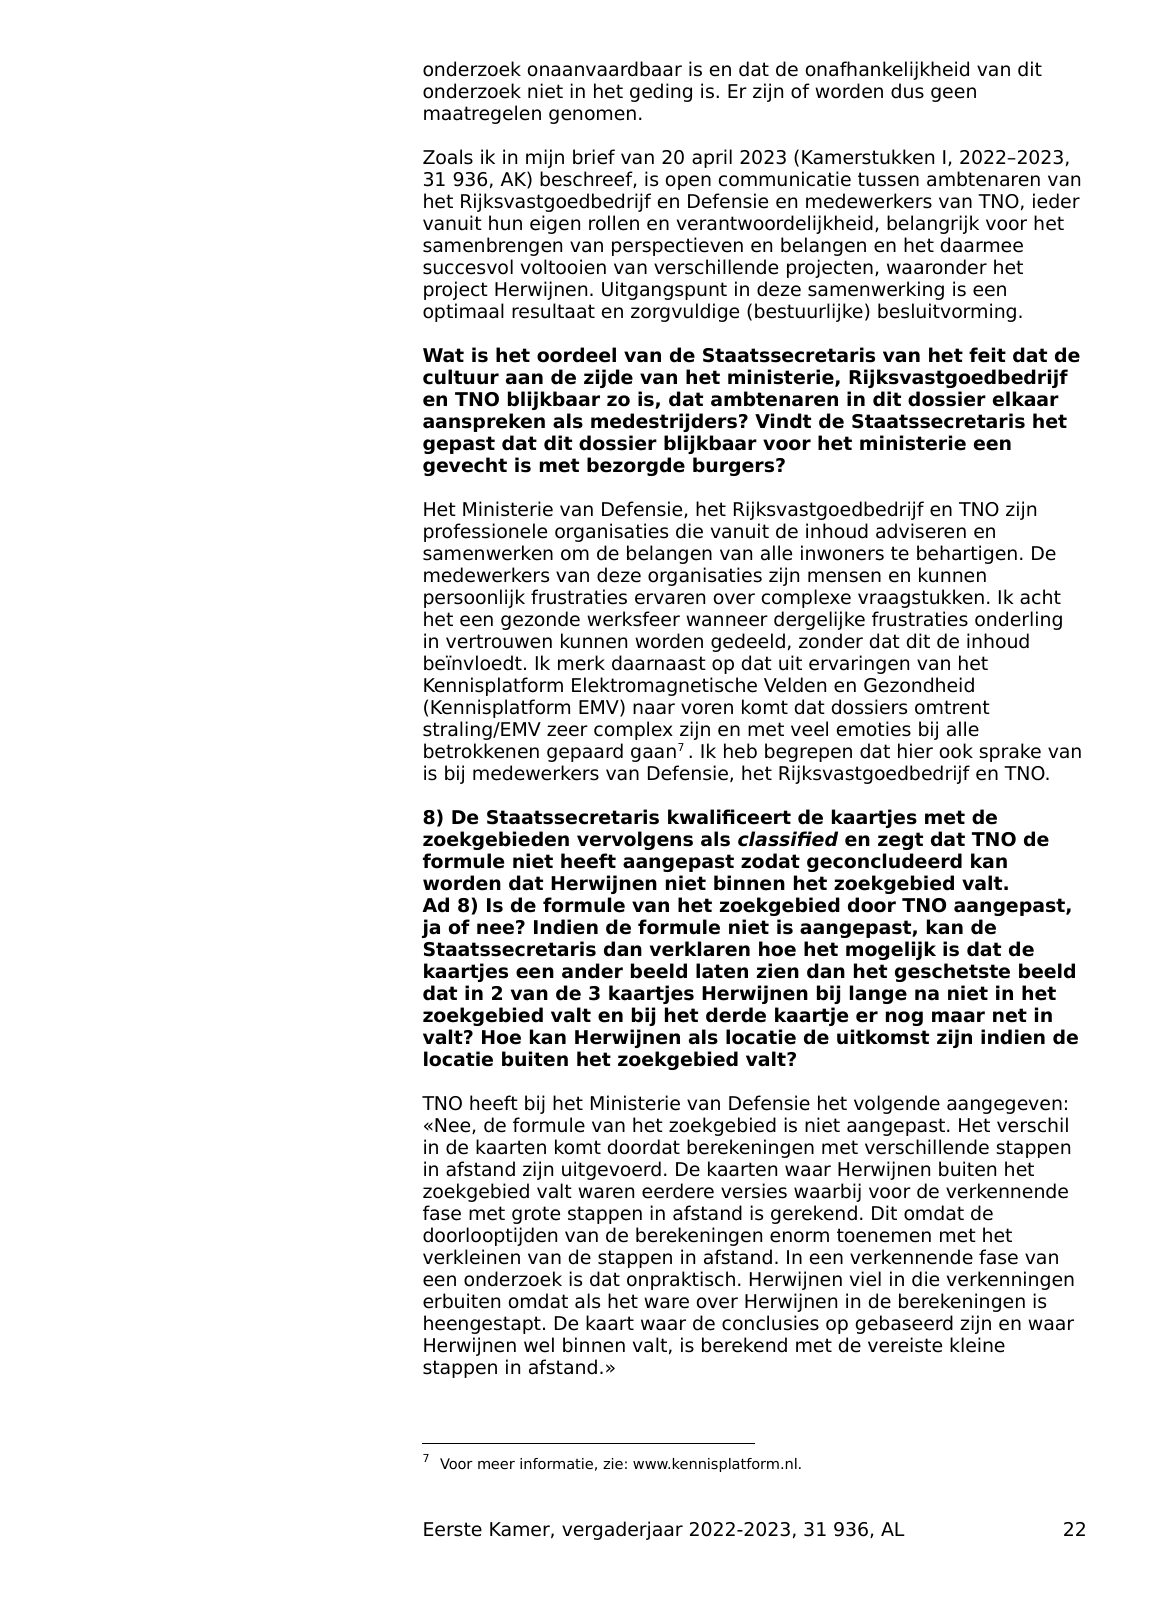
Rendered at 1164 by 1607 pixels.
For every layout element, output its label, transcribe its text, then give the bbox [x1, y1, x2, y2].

text 8) De Staatssecretaris kwalificeert de kaartjes met de zoekgebieden vervolgens als classified en zegt dat TNO de formule niet heeft aangepast zodat geconcludeerd kan worden dat Herwijnen niet binnen het zoekgebied valt. [422, 807, 1087, 895]
text onderzoek onaanvaardbaar is en dat de onafhankelijkheid van dit onderzoek niet in het geding is. Er zijn of worden dus geen maatregelen genomen. [422, 59, 1087, 125]
text Het Ministerie van Defensie, het Rijksvastgoedbedrijf en TNO zijn professionele organisaties die vanuit de inhoud adviseren en samenwerken om de belangen van alle inwoners te behartigen. De medewerkers van deze organisaties zijn mensen en kunnen persoonlijk frustraties ervaren over complexe vraagstukken. Ik acht het een gezonde werksfeer wanneer dergelijke frustraties onderling in vertrouwen kunnen worden gedeeld, zonder dat dit de inhoud beïnvloedt. Ik merk daarnaast op dat uit ervaringen van het Kennisplatform Elektromagnetische Velden en Gezondheid (Kennisplatform EMV) naar voren komt dat dossiers omtrent straling/EMV zeer complex zijn en met veel emoties bij alle betrokkenen gepaard gaan. Ik heb begrepen dat hier ook sprake van is bij medewerkers van Defensie, het Rijksvastgoedbedrijf en TNO. [422, 499, 1087, 785]
text Ad 8) Is de formule van het zoekgebied door TNO aangepast, ja of nee? Indien de formule niet is aangepast, kan de Staatssecretaris dan verklaren hoe het mogelijk is dat de kaartjes een ander beeld laten zien dan het geschetste beeld dat in 2 van de 3 kaartjes Herwijnen bij lange na niet in het zoekgebied valt en bij het derde kaartje er nog maar net in valt? Hoe kan Herwijnen als locatie de uitkomst zijn indien de locatie buiten het zoekgebied valt? [422, 895, 1087, 1071]
text Zoals ik in mijn brief van 20 april 2023 (Kamerstukken I, 2022–2023, 31 936, AK) beschreef, is open communicatie tussen ambtenaren van het Rijksvastgoedbedrijf en Defensie en medewerkers van TNO, ieder vanuit hun eigen rollen en verantwoordelijkheid, belangrijk voor het samenbrengen van perspectieven en belangen en het daarmee succesvol voltooien van verschillende projecten, waaronder het project Herwijnen. Uitgangspunt in deze samenwerking is een optimaal resultaat en zorgvuldige (bestuurlijke) besluitvorming. [422, 147, 1087, 323]
text TNO heeft bij het Ministerie van Defensie het volgende aangegeven: [422, 1093, 1087, 1115]
text Wat is het oordeel van de Staatssecretaris van het feit dat de cultuur aan de zijde van het ministerie, Rijksvastgoedbedrijf en TNO blijkbaar zo is, dat ambtenaren in dit dossier elkaar aanspreken als medestrijders? Vindt de Staatssecretaris het gepast dat dit dossier blijkbaar voor het ministerie een gevecht is met bezorgde burgers? [422, 345, 1087, 477]
text Voor meer informatie, zie: www.kennisplatform.nl. [422, 1452, 1087, 1474]
text «Nee, de formule van het zoekgebied is niet aangepast. Het verschil in de kaarten komt doordat berekeningen met verschillende stappen in afstand zijn uitgevoerd. De kaarten waar Herwijnen buiten het zoekgebied valt waren eerdere versies waarbij voor de verkennende fase met grote stappen in afstand is gerekend. Dit omdat de doorlooptijden van de berekeningen enorm toenemen met het verkleinen van de stappen in afstand. In een verkennende fase van een onderzoek is dat onpraktisch. Herwijnen viel in die verkenningen erbuiten omdat als het ware over Herwijnen in de berekeningen is heengestapt. De kaart waar de conclusies op gebaseerd zijn en waar Herwijnen wel binnen valt, is berekend met de vereiste kleine stappen in afstand.» [422, 1115, 1087, 1379]
